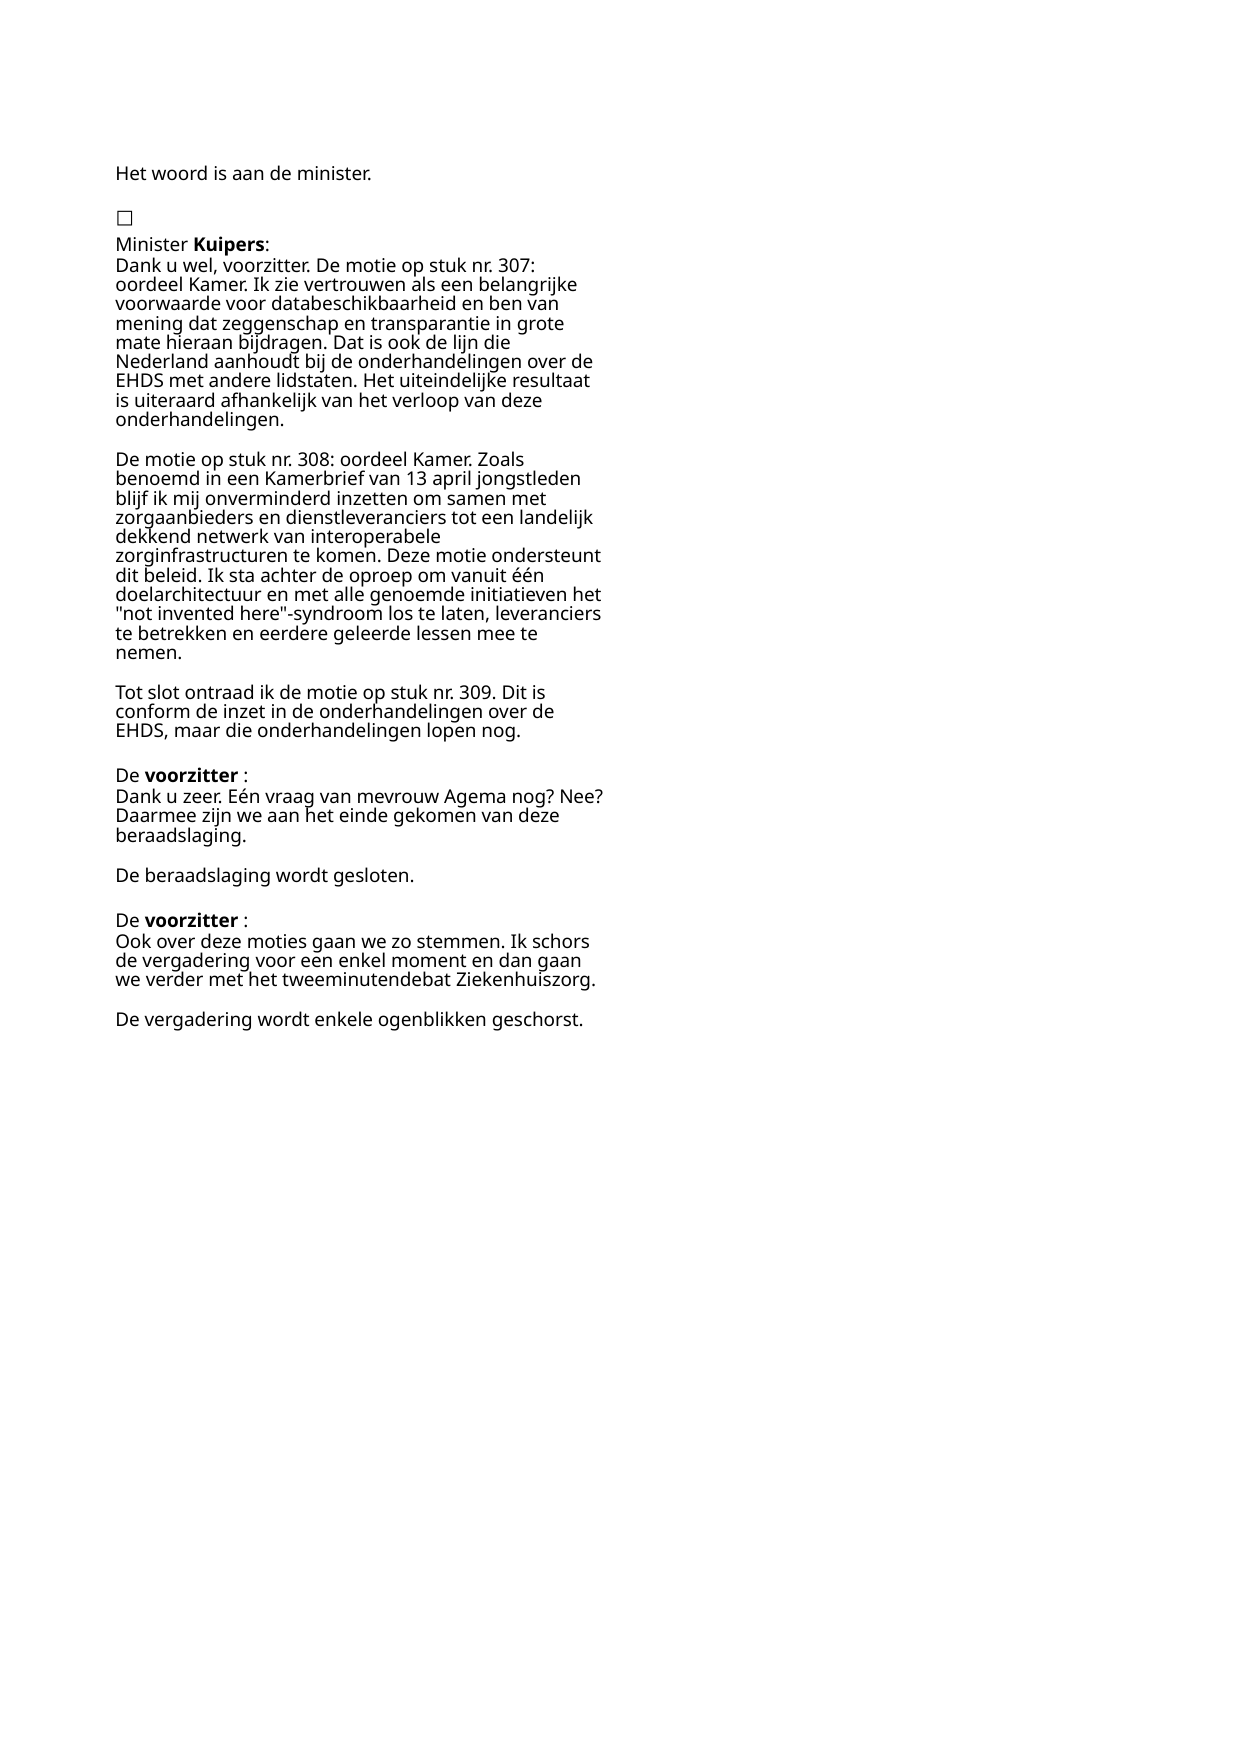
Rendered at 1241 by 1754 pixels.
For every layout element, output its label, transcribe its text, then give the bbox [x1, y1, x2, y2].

text ⬜ [115, 205, 605, 231]
text Het woord is aan de minister. [115, 165, 605, 184]
text De vergadering wordt enkele ogenblikken geschorst. [115, 1011, 605, 1031]
text De voorzitter : [115, 907, 605, 933]
text Ook over deze moties gaan we zo stemmen. Ik schors de vergadering voor een enkel moment en dan gaan we verder met het tweeminutendebat Ziekenhuiszorg. [115, 933, 605, 990]
text De beraadslaging wordt gesloten. [115, 867, 605, 886]
text De motie op stuk nr. 308: oordeel Kamer. Zoals benoemd in een Kamerbrief van 13 april jongstleden blijf ik mij onverminderd inzetten om samen met zorgaanbieders en dienstleveranciers tot een landelijk dekkend netwerk van interoperabele zorginfrastructuren te komen. Deze motie ondersteunt dit beleid. Ik sta achter de oproep om vanuit één doelarchitectuur en met alle genoemde initiatieven het "not invented here"-syndroom los te laten, leveranciers te betrekken en eerdere geleerde lessen mee te nemen. [115, 451, 605, 663]
text De voorzitter : [115, 762, 605, 788]
text Tot slot ontraad ik de motie op stuk nr. 309. Dit is conform de inzet in de onderhandelingen over de EHDS, maar die onderhandelingen lopen nog. [115, 684, 605, 742]
text Dank u wel, voorzitter. De motie op stuk nr. 307: oordeel Kamer. Ik zie vertrouwen als een belangrijke voorwaarde voor databeschikbaarheid en ben van mening dat zeggenschap en transparantie in grote mate hieraan bijdragen. Dat is ook de lijn die Nederland aanhoudt bij de onderhandelingen over de EHDS met andere lidstaten. Het uiteindelijke resultaat is uiteraard afhankelijk van het verloop van deze onderhandelingen. [115, 257, 605, 430]
text Minister Kuipers: [115, 231, 605, 257]
text Dank u zeer. Eén vraag van mevrouw Agema nog? Nee? Daarmee zijn we aan het einde gekomen van deze beraadslaging. [115, 788, 605, 846]
